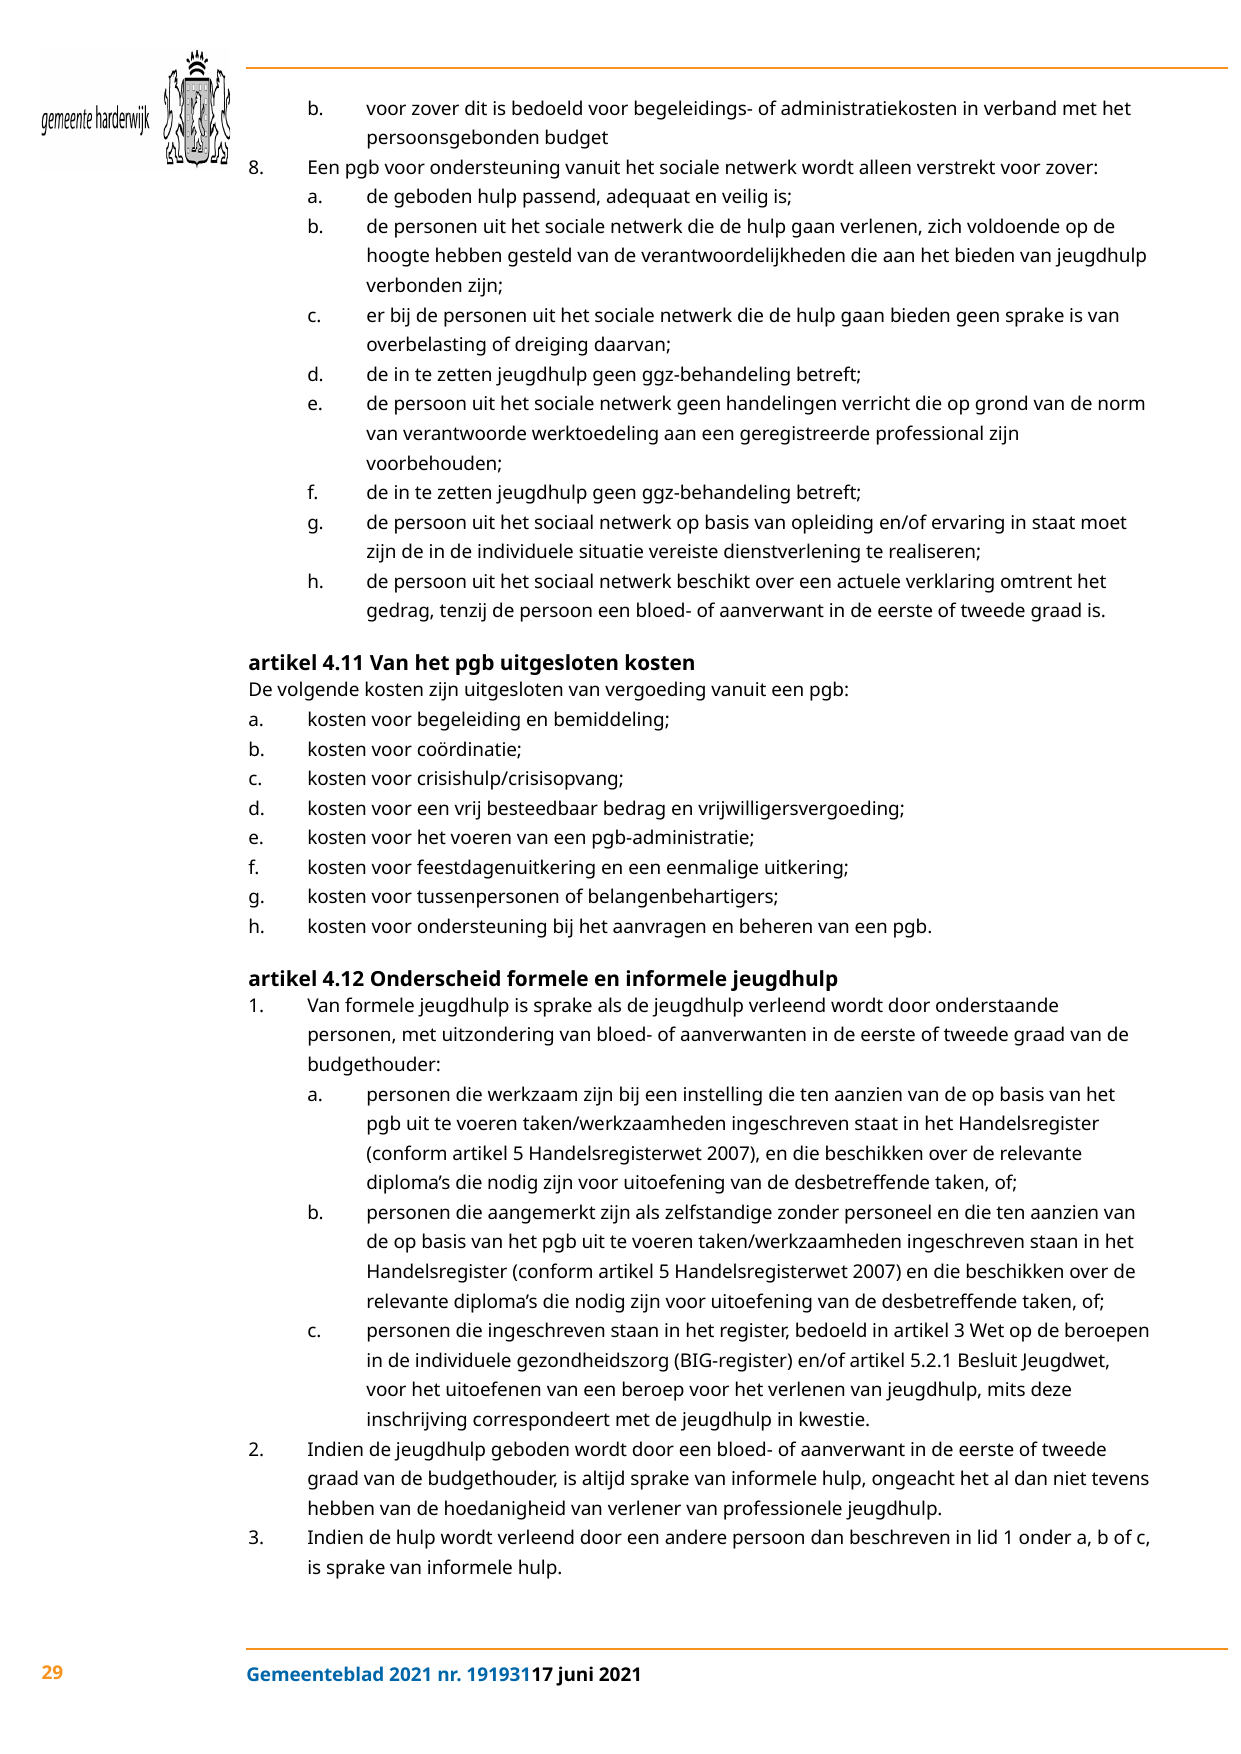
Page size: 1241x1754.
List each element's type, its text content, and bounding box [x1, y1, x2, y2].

list de persoon uit het sociale netwerk geen handelingen verricht die op grond van de norm van verantwoorde werktoedeling aan een geregistreerde professional zijn voorbehouden; [307, 391, 1152, 476]
list de in te zetten jeugdhulp geen ggz-behandeling betreft; [307, 479, 1152, 505]
list Indien de jeugdhulp geboden wordt door een bloed- of aanverwant in de eerste of tweede graad van de budgethouder, is altijd sprake van informele hulp, ongeacht het al dan niet tevens hebben van de hoedanigheid van verlener van professionele jeugdhulp. [248, 1436, 1152, 1521]
list er bij de personen uit het sociale netwerk die de hulp gaan bieden geen sprake is van overbelasting of dreiging daarvan; [307, 302, 1152, 357]
list kosten voor feestdagenuitkering en een eenmalige uitkering; [248, 854, 1152, 880]
list kosten voor het voeren van een pgb-administratie; [248, 824, 1152, 850]
list kosten voor een vrij besteedbaar bedrag en vrijwilligersvergoeding; [248, 795, 1152, 821]
list de in te zetten jeugdhulp geen ggz-behandeling betreft; [307, 361, 1152, 387]
list personen die ingeschreven staan in het register, bedoeld in artikel 3 Wet op de beroepen in de individuele gezondheidszorg (BIG-register) en/of artikel 5.2.1 Besluit Jeugdwet, voor het uitoefenen van een beroep voor het verlenen van jeugdhulp, mits deze inschrijving correspondeert met de jeugdhulp in kwestie. [307, 1317, 1152, 1432]
list personen die aangemerkt zijn als zelfstandige zonder personeel en die ten aanzien van de op basis van het pgb uit te voeren taken/werkzaamheden ingeschreven staan in het Handelsregister (conform artikel 5 Handelsregisterwet 2007) en die beschikken over de relevante diploma’s die nodig zijn voor uitoefening van de desbetreffende taken, of; [307, 1199, 1152, 1314]
list de geboden hulp passend, adequaat en veilig is; [307, 183, 1152, 209]
picture [41, 47, 231, 172]
list kosten voor coördinatie; [248, 736, 1152, 761]
list kosten voor ondersteuning bij het aanvragen en beheren van een pgb. [248, 913, 1152, 939]
list de personen uit het sociale netwerk die de hulp gaan verlenen, zich voldoende op de hoogte hebben gesteld van de verantwoordelijkheden die aan het bieden van jeugdhulp verbonden zijn; [307, 213, 1152, 298]
list Indien de hulp wordt verleend door een andere persoon dan beschreven in lid 1 onder a, b of c, is sprake van informele hulp. [248, 1524, 1152, 1580]
list de persoon uit het sociaal netwerk op basis van opleiding en/of ervaring in staat moet zijn de in de individuele situatie vereiste dienstverlening te realiseren; [307, 509, 1152, 564]
text artikel 4.11 Van het pgb uitgesloten kosten [248, 648, 1152, 677]
list Van formele jeugdhulp is sprake als de jeugdhulp verleend wordt door onderstaande personen, met uitzondering van bloed- of aanverwanten in de eerste of tweede graad van de budgethouder: [248, 992, 1152, 1077]
list voor zover dit is bedoeld voor begeleidings- of administratiekosten in verband met het persoonsgebonden budget [307, 95, 1152, 150]
list kosten voor begeleiding en bemiddeling; [248, 706, 1152, 732]
list Een pgb voor ondersteuning vanuit het sociale netwerk wordt alleen verstrekt voor zover: [248, 154, 1152, 180]
text artikel 4.12 Onderscheid formele en informele jeugdhulp [248, 964, 1152, 992]
list personen die werkzaam zijn bij een instelling die ten aanzien van de op basis van het pgb uit te voeren taken/werkzaamheden ingeschreven staat in het Handelsregister (conform artikel 5 Handelsregisterwet 2007), en die beschikken over de relevante diploma’s die nodig zijn voor uitoefening van de desbetreffende taken, of; [307, 1081, 1152, 1195]
list kosten voor tussenpersonen of belangenbehartigers; [248, 884, 1152, 909]
list de persoon uit het sociaal netwerk beschikt over een actuele verklaring omtrent het gedrag, tenzij de persoon een bloed- of aanverwant in de eerste of tweede graad is. [307, 568, 1152, 623]
text De volgende kosten zijn uitgesloten van vergoeding vanuit een pgb: [248, 677, 1152, 702]
list kosten voor crisishulp/crisisopvang; [248, 765, 1152, 791]
